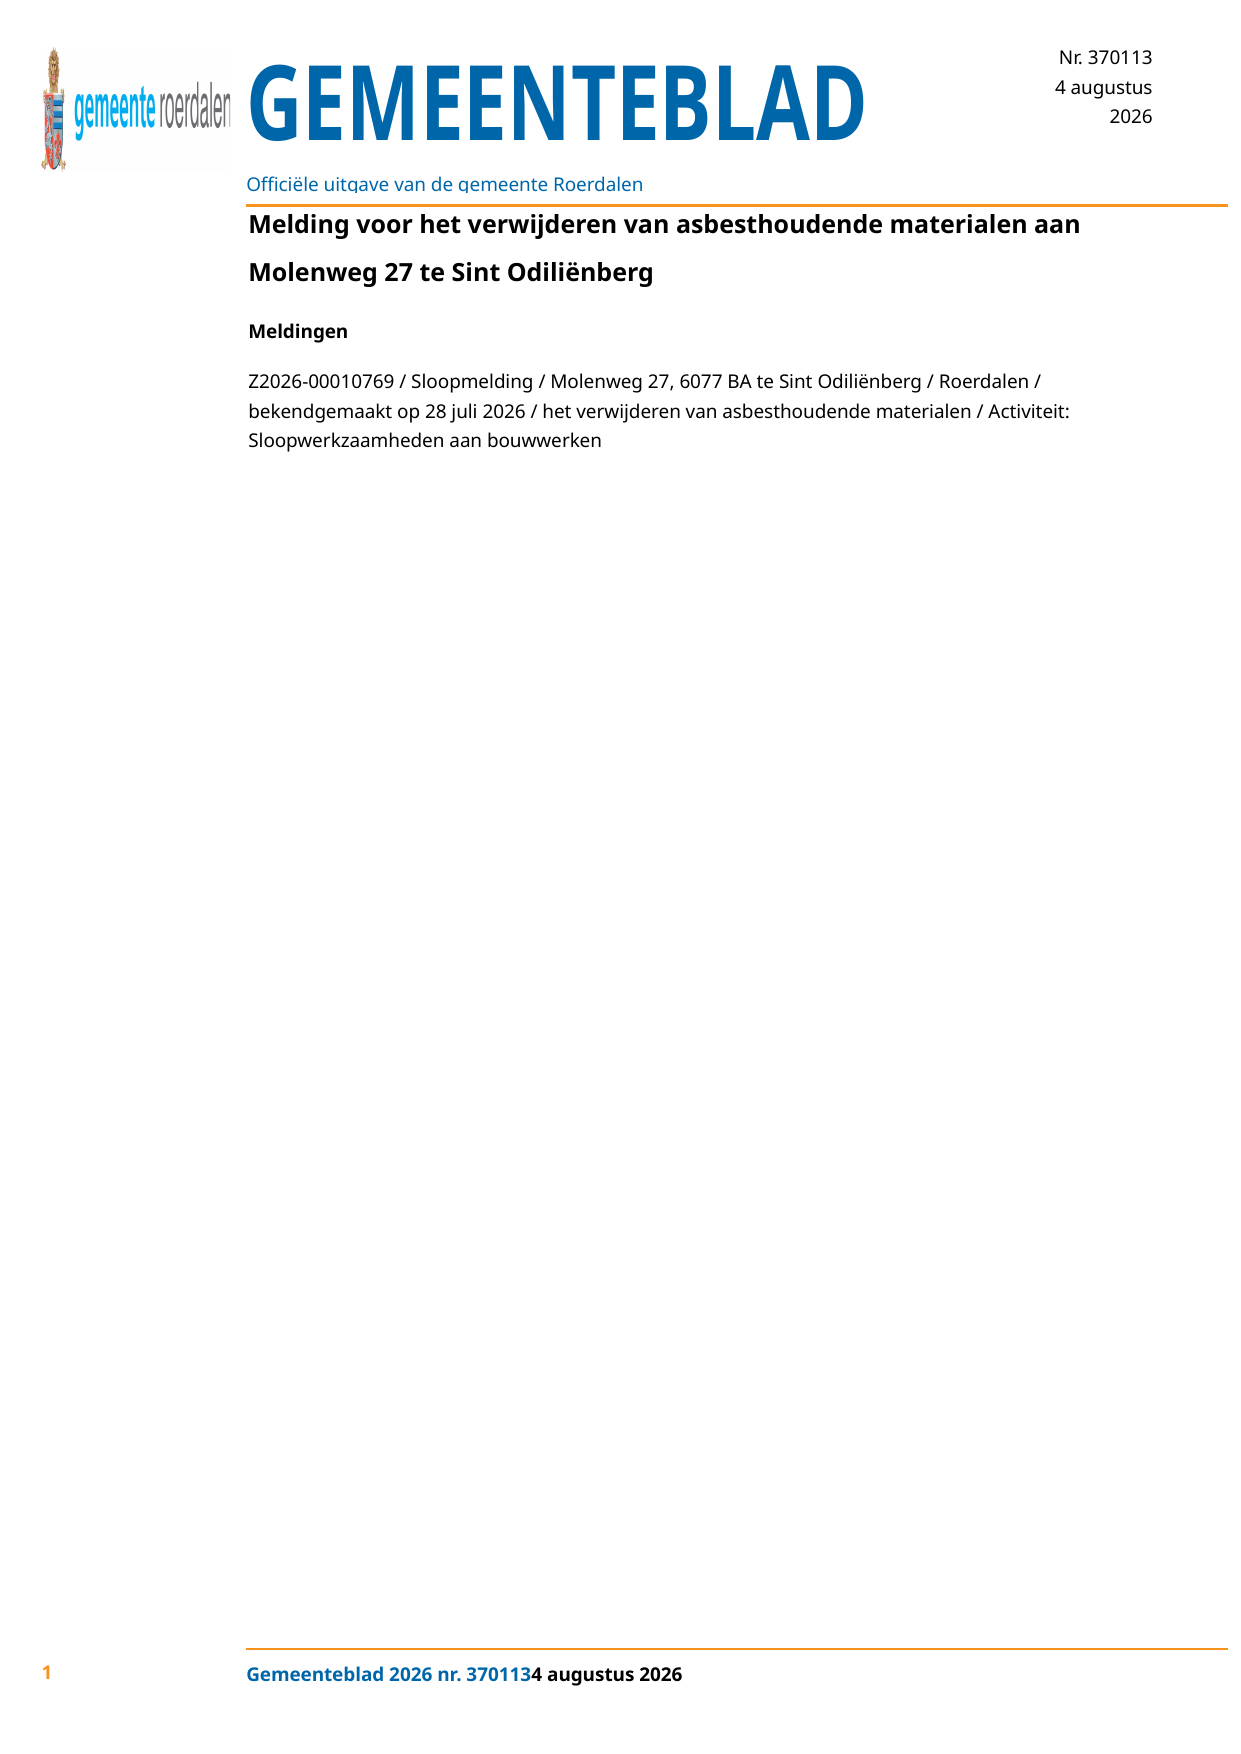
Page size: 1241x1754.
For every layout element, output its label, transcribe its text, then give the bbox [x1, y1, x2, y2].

text Meldingen [248, 318, 1152, 344]
text Melding voor het verwijderen van asbesthoudende materialen aan Molenweg 27 te Sint Odiliënberg [248, 207, 1152, 288]
picture [41, 47, 231, 172]
text Z2026-00010769 / Sloopmelding / Molenweg 27, 6077 BA te Sint Odiliënberg / Roerdalen / bekendgemaakt op 28 juli 2026 / het verwijderen van asbesthoudende materialen / Activiteit: Sloopwerkzaamheden aan bouwwerken [248, 368, 1152, 453]
